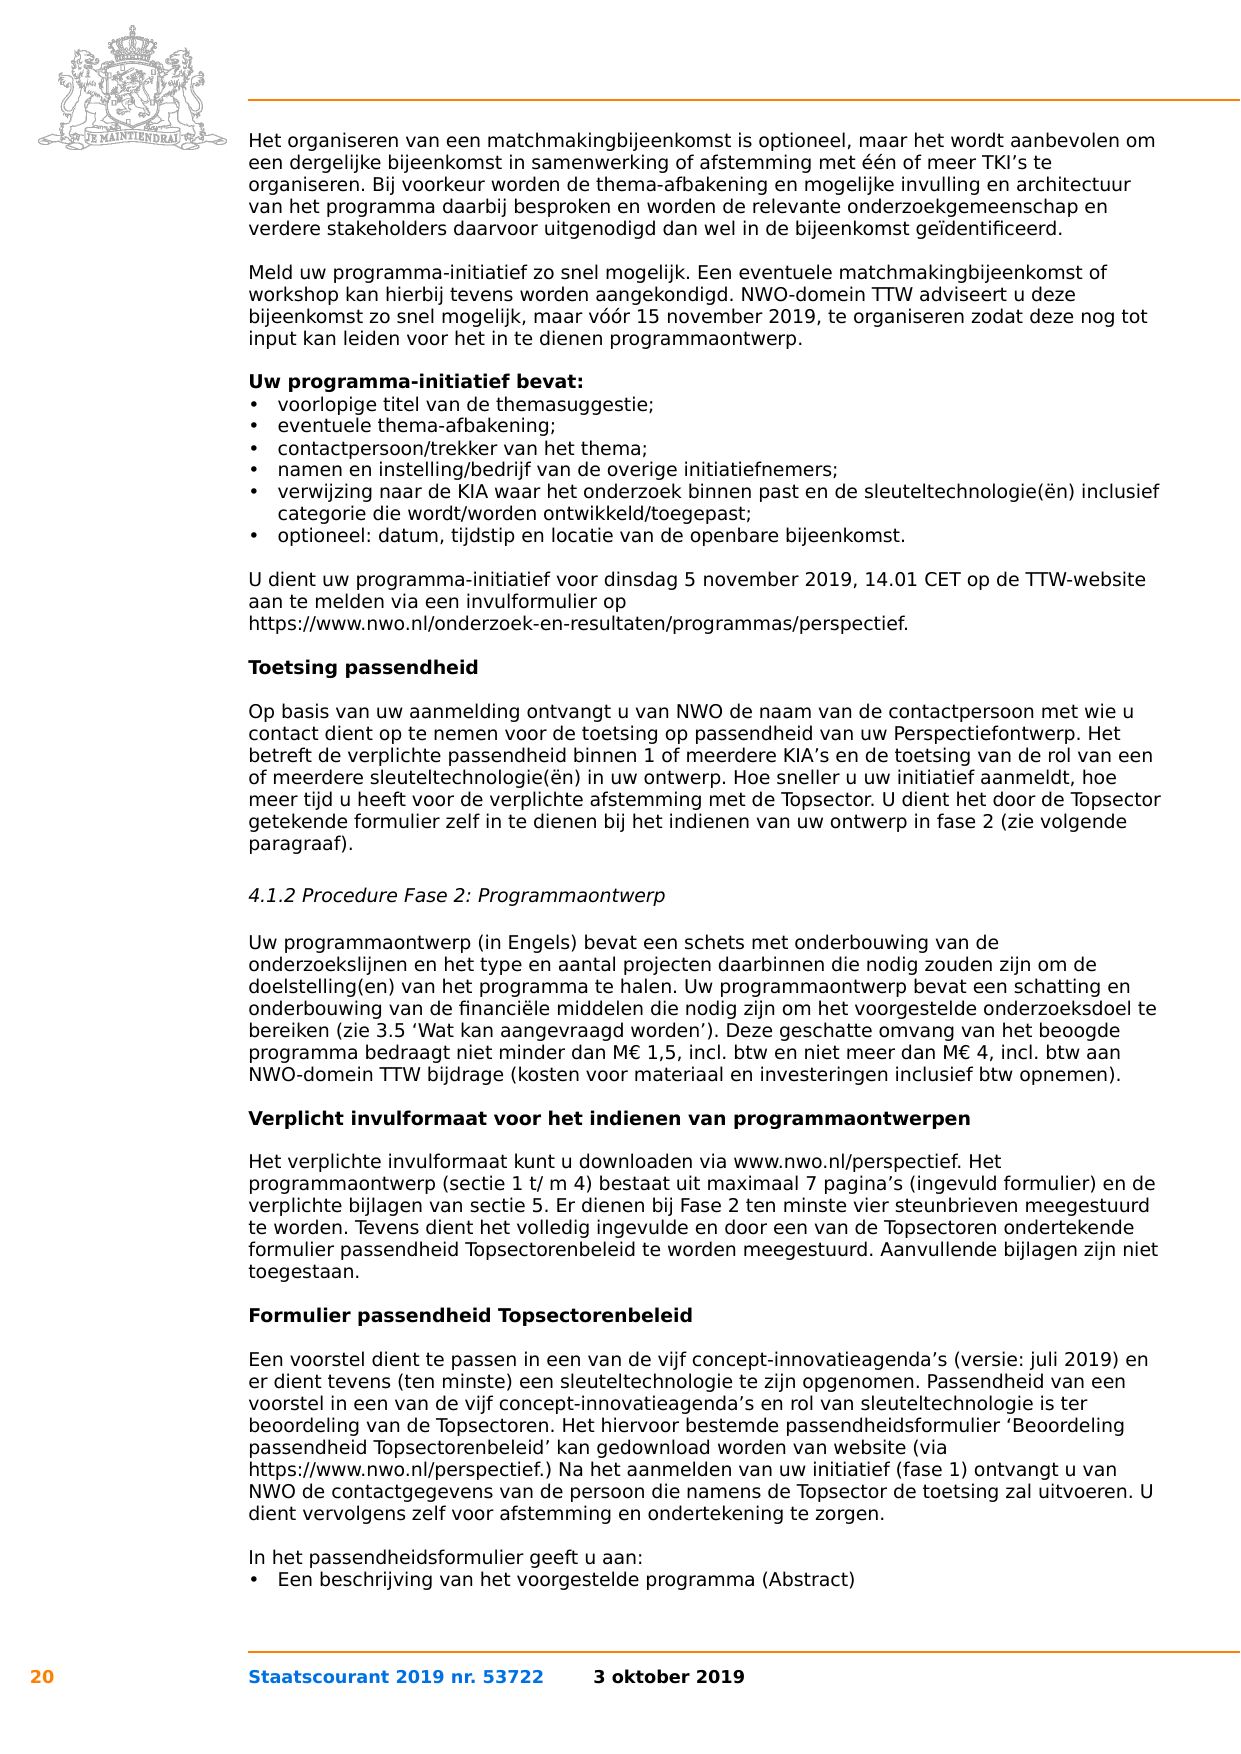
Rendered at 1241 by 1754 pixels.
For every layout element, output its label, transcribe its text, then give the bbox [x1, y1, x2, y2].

subtitle Toetsing passendheid [248, 657, 1163, 679]
text • optioneel: datum, tijdstip en locatie van de openbare bijeenkomst. [248, 525, 1163, 547]
subtitle Verplicht invulformaat voor het indienen van programmaontwerpen [248, 1107, 1163, 1129]
subtitle 4.1.2 Procedure Fase 2: Programmaontwerp [248, 885, 1163, 907]
text • contactpersoon/trekker van het thema; [248, 437, 1163, 459]
subtitle Formulier passendheid Topsectorenbeleid [248, 1305, 1163, 1327]
text U dient uw programma-initiatief voor dinsdag 5 november 2019, 14.01 CET op de TTW-website aan te melden via een invulformulier op https://www.nwo.nl/onderzoek-en-resultaten/programmas/perspectief. [248, 569, 1163, 635]
text Uw programma-initiatief bevat: [248, 371, 1163, 393]
picture [38, 25, 227, 150]
text In het passendheidsformulier geeft u aan: [248, 1547, 1163, 1568]
text Het verplichte invulformaat kunt u downloaden via www.nwo.nl/perspectief. Het programmaontwerp (sectie 1 t/ m 4) bestaat uit maximaal 7 pagina’s (ingevuld formulier) en de verplichte bijlagen van sectie 5. Er dienen bij Fase 2 ten minste vier steunbrieven meegestuurd te worden. Tevens dient het volledig ingevulde en door een van de Topsectoren ondertekende formulier passendheid Topsectorenbeleid te worden meegestuurd. Aanvullende bijlagen zijn niet toegestaan. [248, 1151, 1163, 1283]
text • voorlopige titel van de themasuggestie; [248, 393, 1163, 415]
text • Een beschrijving van het voorgestelde programma (Abstract) [248, 1568, 1163, 1591]
text Het organiseren van een matchmakingbijeenkomst is optioneel, maar het wordt aanbevolen om een dergelijke bijeenkomst in samenwerking of afstemming met één of meer TKI’s te organiseren. Bij voorkeur worden de thema-afbakening en mogelijke invulling en architectuur van het programma daarbij besproken en worden de relevante onderzoekgemeenschap en verdere stakeholders daarvoor uitgenodigd dan wel in de bijeenkomst geïdentificeerd. [248, 130, 1163, 240]
text Uw programmaontwerp (in Engels) bevat een schets met onderbouwing van de onderzoekslijnen en het type en aantal projecten daarbinnen die nodig zouden zijn om de doelstelling(en) van het programma te halen. Uw programmaontwerp bevat een schatting en onderbouwing van de financiële middelen die nodig zijn om het voorgestelde onderzoeksdoel te bereiken (zie 3.5 ‘Wat kan aangevraagd worden’). Deze geschatte omvang van het beoogde programma bedraagt niet minder dan M€ 1,5, incl. btw en niet meer dan M€ 4, incl. btw aan NWO-domein TTW bijdrage (kosten voor materiaal en investeringen inclusief btw opnemen). [248, 932, 1163, 1086]
text Meld uw programma-initiatief zo snel mogelijk. Een eventuele matchmakingbijeenkomst of workshop kan hierbij tevens worden aangekondigd. NWO-domein TTW adviseert u deze bijeenkomst zo snel mogelijk, maar vóór 15 november 2019, te organiseren zodat deze nog tot input kan leiden voor het in te dienen programmaontwerp. [248, 262, 1163, 349]
text • verwijzing naar de KIA waar het onderzoek binnen past en de sleuteltechnologie(ën) inclusief categorie die wordt/worden ontwikkeld/toegepast; [248, 481, 1163, 525]
text • eventuele thema-afbakening; [248, 415, 1163, 437]
text Op basis van uw aanmelding ontvangt u van NWO de naam van de contactpersoon met wie u contact dient op te nemen voor de toetsing op passendheid van uw Perspectiefontwerp. Het betreft de verplichte passendheid binnen 1 of meerdere KIA’s en de toetsing van de rol van een of meerdere sleuteltechnologie(ën) in uw ontwerp. Hoe sneller u uw initiatief aanmeldt, hoe meer tijd u heeft voor de verplichte afstemming met de Topsector. U dient het door de Topsector getekende formulier zelf in te dienen bij het indienen van uw ontwerp in fase 2 (zie volgende paragraaf). [248, 701, 1163, 855]
text • namen en instelling/bedrijf van de overige initiatiefnemers; [248, 459, 1163, 481]
text Een voorstel dient te passen in een van de vijf concept-innovatieagenda’s (versie: juli 2019) en er dient tevens (ten minste) een sleuteltechnologie te zijn opgenomen. Passendheid van een voorstel in een van de vijf concept-innovatieagenda’s en rol van sleuteltechnologie is ter beoordeling van de Topsectoren. Het hiervoor bestemde passendheidsformulier ‘Beoordeling passendheid Topsectorenbeleid’ kan gedownload worden van website (via https://www.nwo.nl/perspectief.) Na het aanmelden van uw initiatief (fase 1) ontvangt u van NWO de contactgegevens van de persoon die namens de Topsector de toetsing zal uitvoeren. U dient vervolgens zelf voor afstemming en ondertekening te zorgen. [248, 1349, 1163, 1525]
